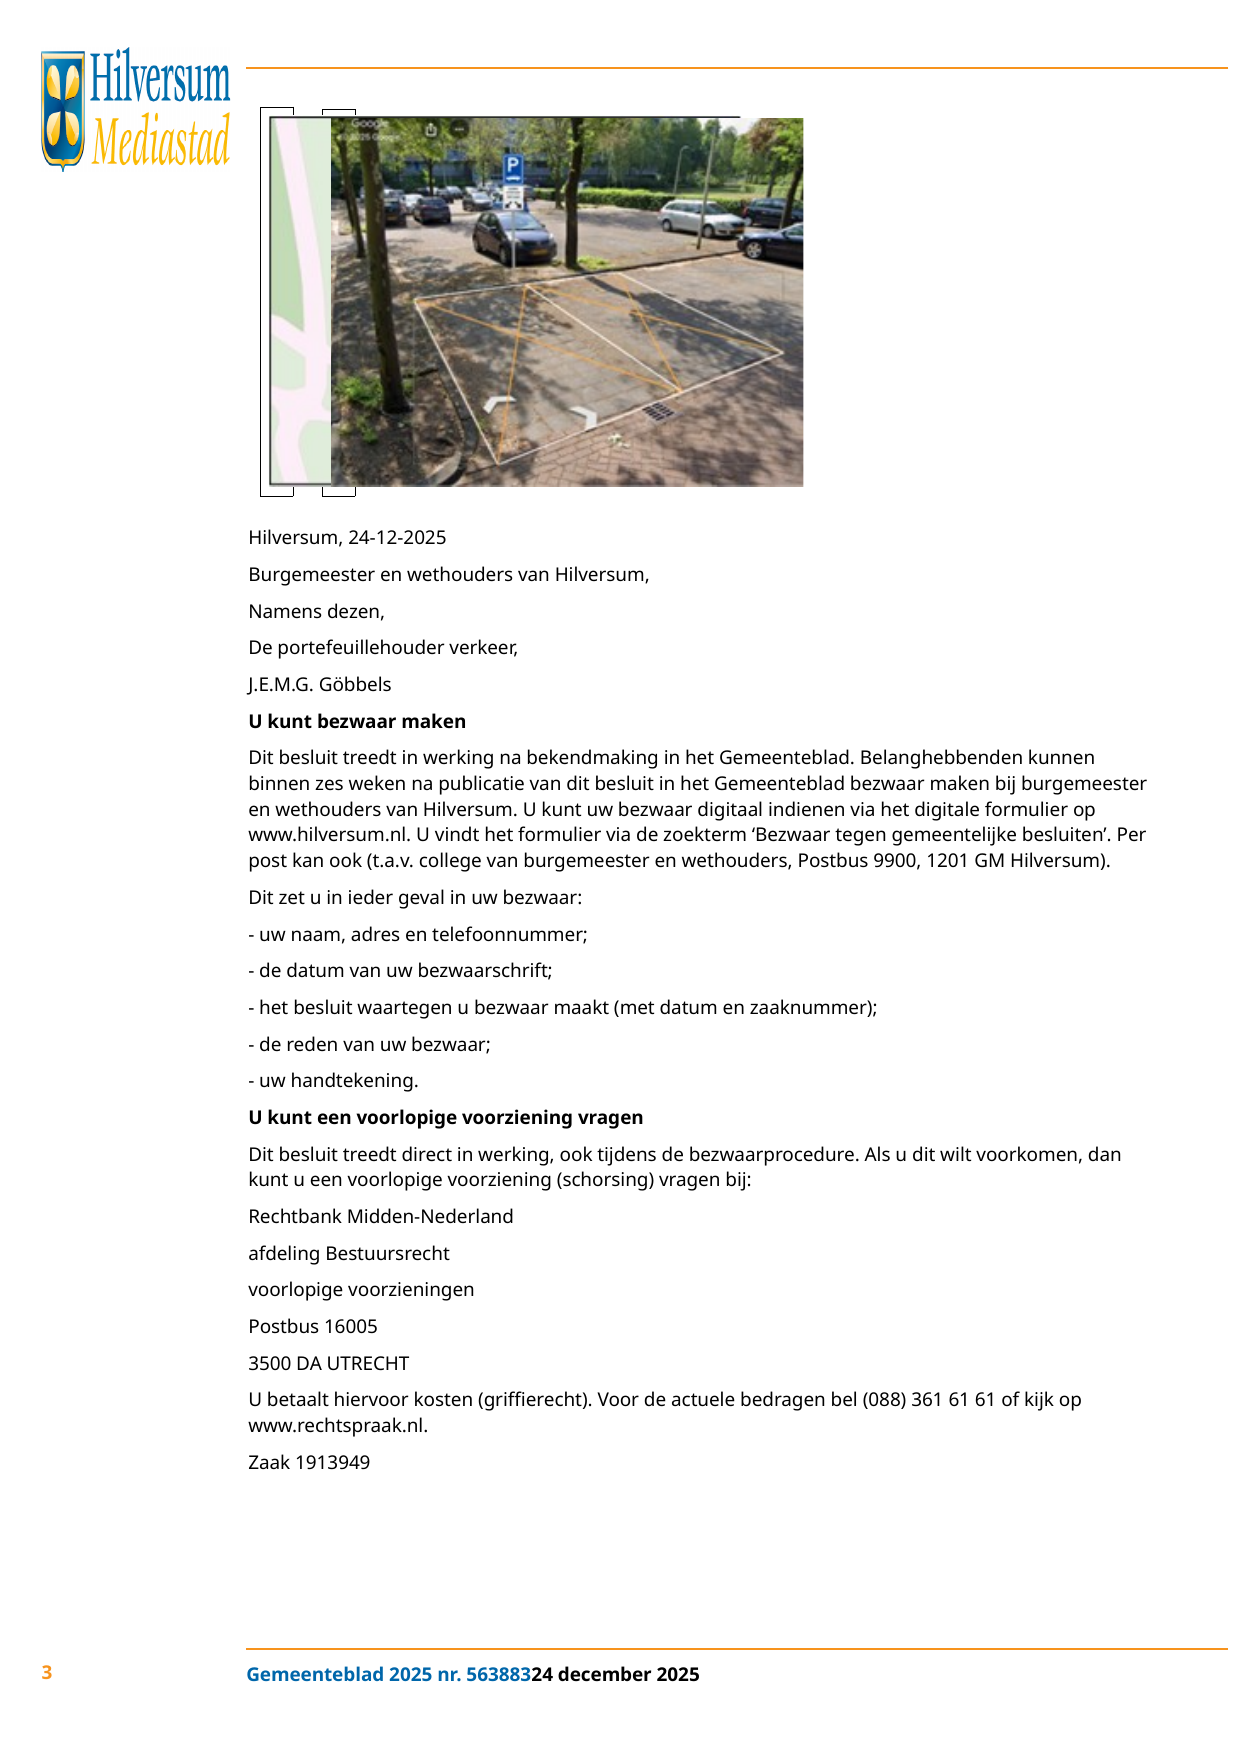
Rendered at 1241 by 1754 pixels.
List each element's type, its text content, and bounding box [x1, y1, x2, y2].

text U kunt bezwaar maken [248, 708, 1152, 733]
text U betaalt hiervoor kosten (griffierecht). Voor de actuele bedragen bel (088) 361 61 61 of kijk op www.rechtspraak.nl. [248, 1386, 1152, 1438]
text De portefeuillehouder verkeer, [248, 634, 1152, 660]
text Dit besluit treedt direct in werking, ook tijdens de bezwaarprocedure. Als u dit wilt voorkomen, dan kunt u een voorlopige voorziening (schorsing) vragen bij: [248, 1141, 1152, 1192]
picture [41, 47, 231, 172]
text Zaak 1913949 [248, 1449, 1152, 1474]
text - uw handtekening. [248, 1067, 1152, 1093]
text Dit zet u in ieder geval in uw bezwaar: [248, 884, 1152, 910]
text - de reden van uw bezwaar; [248, 1031, 1152, 1056]
text Rechtbank Midden-Nederland [248, 1203, 1152, 1229]
picture [268, 115, 804, 487]
text - uw naam, adres en telefoonnummer; [248, 921, 1152, 946]
text 3500 DA UTRECHT [248, 1350, 1152, 1376]
text Postbus 16005 [248, 1313, 1152, 1339]
text - het besluit waartegen u bezwaar maakt (met datum en zaaknummer); [248, 994, 1152, 1020]
text J.E.M.G. Göbbels [248, 671, 1152, 697]
text Namens dezen, [248, 598, 1152, 623]
text Dit besluit treedt in werking na bekendmaking in het Gemeenteblad. Belanghebbenden kunnen binnen zes weken na publicatie van dit besluit in het Gemeenteblad bezwaar maken bij burgemeester en wethouders van Hilversum. U kunt uw bezwaar digitaal indienen via het digitale formulier op www.hilversum.nl. U vindt het formulier via de zoekterm ‘Bezwaar tegen gemeentelijke besluiten’. Per post kan ook (t.a.v. college van burgemeester en wethouders, Postbus 9900, 1201 GM Hilversum). [248, 744, 1152, 873]
text afdeling Bestuursrecht [248, 1240, 1152, 1266]
text Burgemeester en wethouders van Hilversum, [248, 561, 1152, 587]
text U kunt een voorlopige voorziening vragen [248, 1104, 1152, 1130]
text voorlopige voorzieningen [248, 1276, 1152, 1302]
text - de datum van uw bezwaarschrift; [248, 957, 1152, 983]
text Hilversum, 24-12-2025 [248, 524, 1152, 550]
